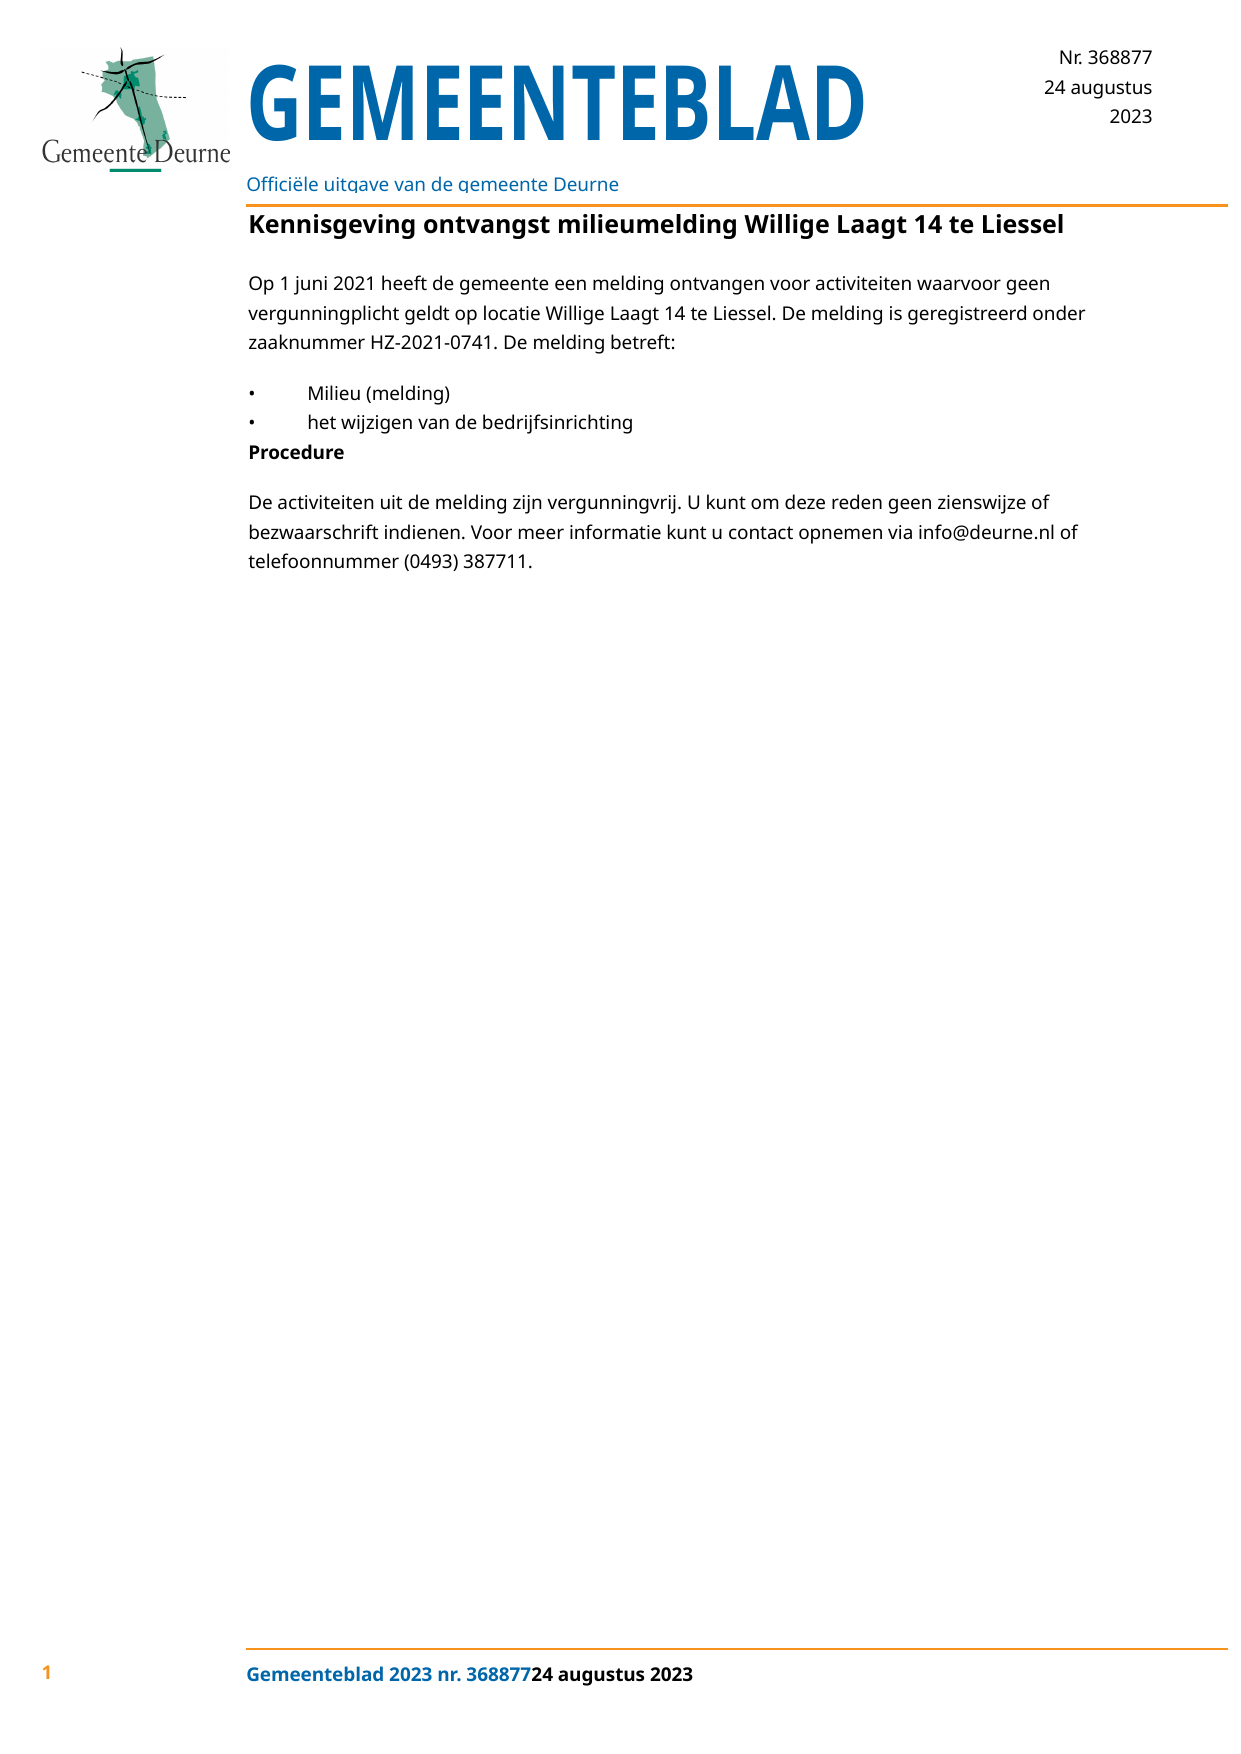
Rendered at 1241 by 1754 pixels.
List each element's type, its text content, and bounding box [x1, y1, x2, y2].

text De activiteiten uit de melding zijn vergunningvrij. U kunt om deze reden geen zienswijze of bezwaarschrift indienen. Voor meer informatie kunt u contact opnemen via info@deurne.nl of telefoonnummer (0493) 387711. [248, 489, 1152, 574]
list Milieu (melding) [248, 380, 1152, 406]
text Kennisgeving ontvangst milieumelding Willige Laagt 14 te Liessel [248, 207, 1152, 241]
text Op 1 juni 2021 heeft de gemeente een melding ontvangen voor activiteiten waarvoor geen vergunningplicht geldt op locatie Willige Laagt 14 te Liessel. De melding is geregistreerd onder zaaknummer HZ-2021-0741. De melding betreft: [248, 270, 1152, 355]
picture [41, 47, 231, 172]
text Procedure [248, 439, 1152, 465]
list het wijzigen van de bedrijfsinrichting [248, 409, 1152, 435]
